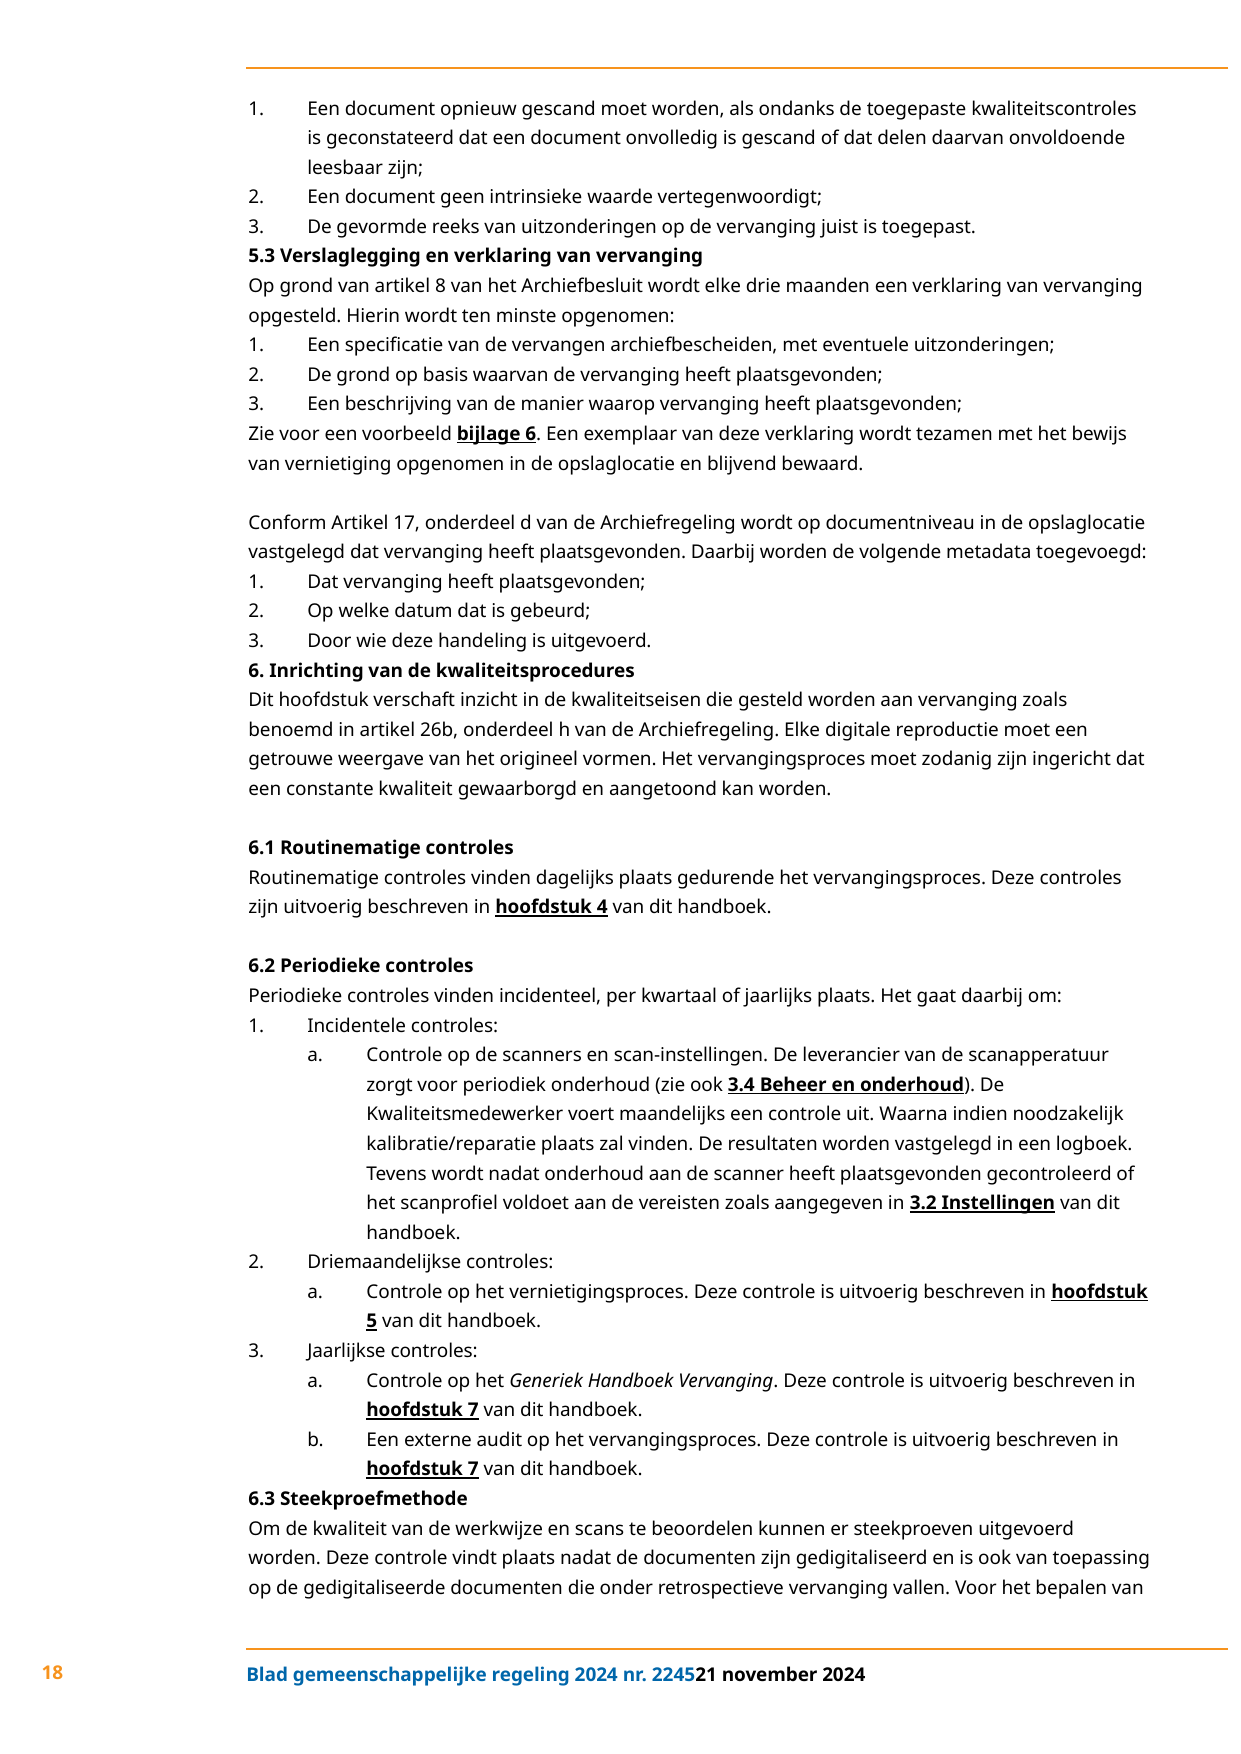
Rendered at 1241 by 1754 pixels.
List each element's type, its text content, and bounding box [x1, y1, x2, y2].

list Een beschrijving van de manier waarop vervanging heeft plaatsgevonden; [248, 391, 1152, 416]
list Jaarlijkse controles: [248, 1337, 1152, 1363]
text 6.2 Periodieke controles [248, 953, 1152, 978]
list Een document geen intrinsieke waarde vertegenwoordigt; [248, 183, 1152, 209]
text Om de kwaliteit van de werkwijze en scans te beoordelen kunnen er steekproeven uitgevoerd worden. Deze controle vindt plaats nadat de documenten zijn gedigitaliseerd en is ook van toepassing op de gedigitaliseerde documenten die onder retrospectieve vervanging vallen. Voor het bepalen van [248, 1515, 1152, 1600]
list Door wie deze handeling is uitgevoerd. [248, 627, 1152, 653]
list Incidentele controles: [248, 1012, 1152, 1038]
list Dat vervanging heeft plaatsgevonden; [248, 568, 1152, 594]
text Dit hoofdstuk verschaft inzicht in de kwaliteitseisen die gesteld worden aan vervanging zoals benoemd in artikel 26b, onderdeel h van de Archiefregeling. Elke digitale reproductie moet een getrouwe weergave van het origineel vormen. Het vervangingsproces moet zodanig zijn ingericht dat een constante kwaliteit gewaarborgd en aangetoond kan worden. [248, 686, 1152, 801]
text Op grond van artikel 8 van het Archiefbesluit wordt elke drie maanden een verklaring van vervanging opgesteld. Hierin wordt ten minste opgenomen: [248, 272, 1152, 328]
list Controle op het vernietigingsproces. Deze controle is uitvoerig beschreven in hoofdstuk 5 van dit handboek. [307, 1278, 1152, 1333]
list Een specificatie van de vervangen archiefbescheiden, met eventuele uitzonderingen; [248, 331, 1152, 357]
list Een externe audit op het vervangingsproces. Deze controle is uitvoerig beschreven in hoofdstuk 7 van dit handboek. [307, 1426, 1152, 1481]
list Op welke datum dat is gebeurd; [248, 598, 1152, 623]
text Periodieke controles vinden incidenteel, per kwartaal of jaarlijks plaats. Het gaat daarbij om: [248, 982, 1152, 1008]
list Driemaandelijkse controles: [248, 1248, 1152, 1274]
list Een document opnieuw gescand moet worden, als ondanks de toegepaste kwaliteitscontroles is geconstateerd dat een document onvolledig is gescand of dat delen daarvan onvoldoende leesbaar zijn; [248, 95, 1152, 180]
list De grond op basis waarvan de vervanging heeft plaatsgevonden; [248, 361, 1152, 387]
text Conform Artikel 17, onderdeel d van de Archiefregeling wordt op documentniveau in de opslaglocatie vastgelegd dat vervanging heeft plaatsgevonden. Daarbij worden de volgende metadata toegevoegd: [248, 509, 1152, 564]
text 6.3 Steekproefmethode [248, 1485, 1152, 1511]
list Controle op de scanners en scan-instellingen. De leverancier van de scanapperatuur zorgt voor periodiek onderhoud (zie ook 3.4 Beheer en onderhoud). De Kwaliteitsmedewerker voert maandelijks een controle uit. Waarna indien noodzakelijk kalibratie/reparatie plaats zal vinden. De resultaten worden vastgelegd in een logboek. Tevens wordt nadat onderhoud aan de scanner heeft plaatsgevonden gecontroleerd of het scanprofiel voldoet aan de vereisten zoals aangegeven in 3.2 Instellingen van dit handboek. [307, 1041, 1152, 1245]
picture [41, 47, 231, 172]
text Routinematige controles vinden dagelijks plaats gedurende het vervangingsproces. Deze controles zijn uitvoerig beschreven in hoofdstuk 4 van dit handboek. [248, 864, 1152, 919]
text 6. Inrichting van de kwaliteitsprocedures [248, 657, 1152, 683]
text 6.1 Routinematige controles [248, 834, 1152, 860]
list Controle op het Generiek Handboek Vervanging. Deze controle is uitvoerig beschreven in hoofdstuk 7 van dit handboek. [307, 1367, 1152, 1422]
text 5.3 Verslaglegging en verklaring van vervanging [248, 243, 1152, 268]
list De gevormde reeks van uitzonderingen op de vervanging juist is toegepast. [248, 213, 1152, 239]
text Zie voor een voorbeeld bijlage 6. Een exemplaar van deze verklaring wordt tezamen met het bewijs van vernietiging opgenomen in de opslaglocatie en blijvend bewaard. [248, 420, 1152, 476]
